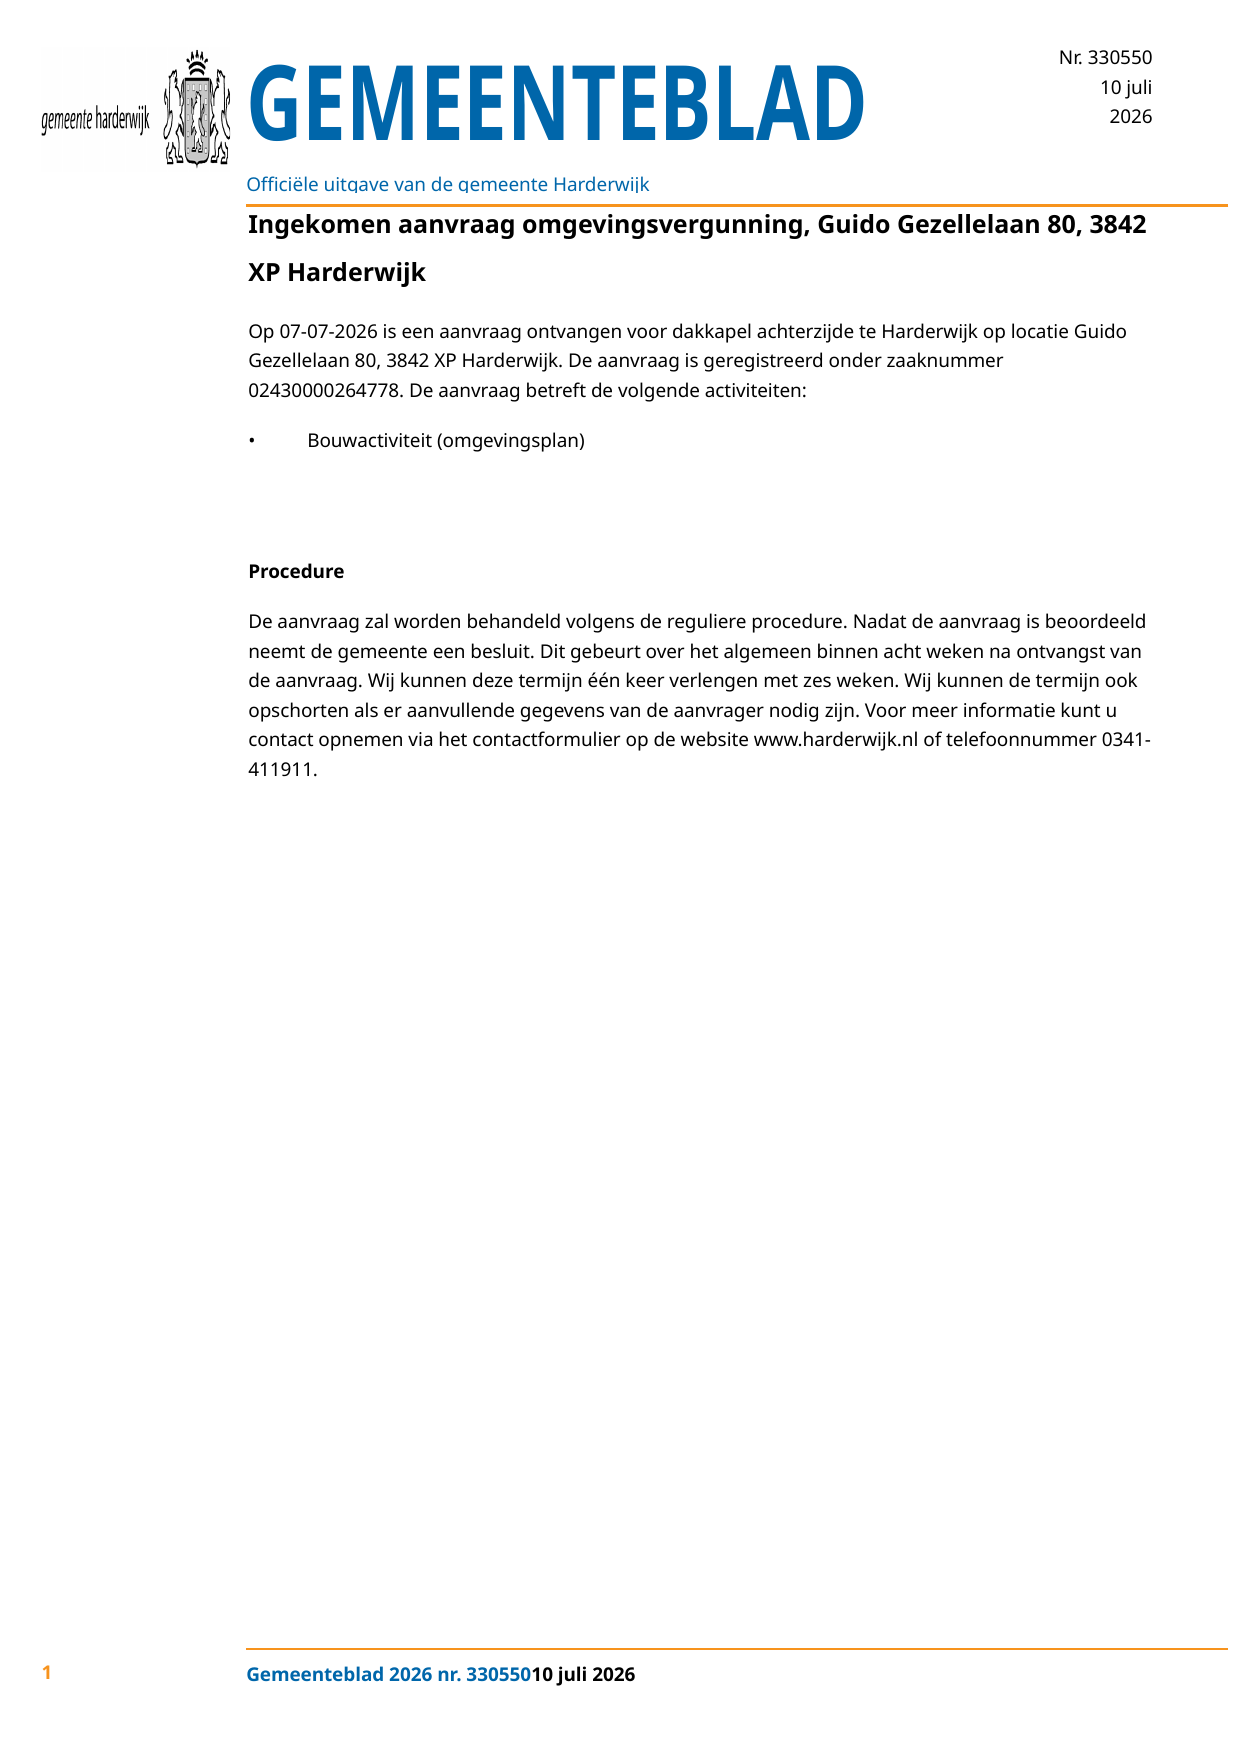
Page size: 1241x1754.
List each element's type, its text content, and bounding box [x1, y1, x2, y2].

text Ingekomen aanvraag omgevingsvergunning, Guido Gezellelaan 80, 3842 XP Harderwijk [248, 207, 1152, 288]
picture [41, 47, 231, 172]
list Bouwactiviteit (omgevingsplan) [248, 427, 1152, 453]
text Procedure [248, 558, 1152, 584]
text Op 07-07-2026 is een aanvraag ontvangen voor dakkapel achterzijde te Harderwijk op locatie Guido Gezellelaan 80, 3842 XP Harderwijk. De aanvraag is geregistreerd onder zaaknummer 02430000264778. De aanvraag betreft de volgende activiteiten: [248, 318, 1152, 403]
text De aanvraag zal worden behandeld volgens de reguliere procedure. Nadat de aanvraag is beoordeeld neemt de gemeente een besluit. Dit gebeurt over het algemeen binnen acht weken na ontvangst van de aanvraag. Wij kunnen deze termijn één keer verlengen met zes weken. Wij kunnen de termijn ook opschorten als er aanvullende gegevens van de aanvrager nodig zijn. Voor meer informatie kunt u contact opnemen via het contactformulier op de website www.harderwijk.nl of telefoonnummer 0341-411911. [248, 608, 1152, 782]
